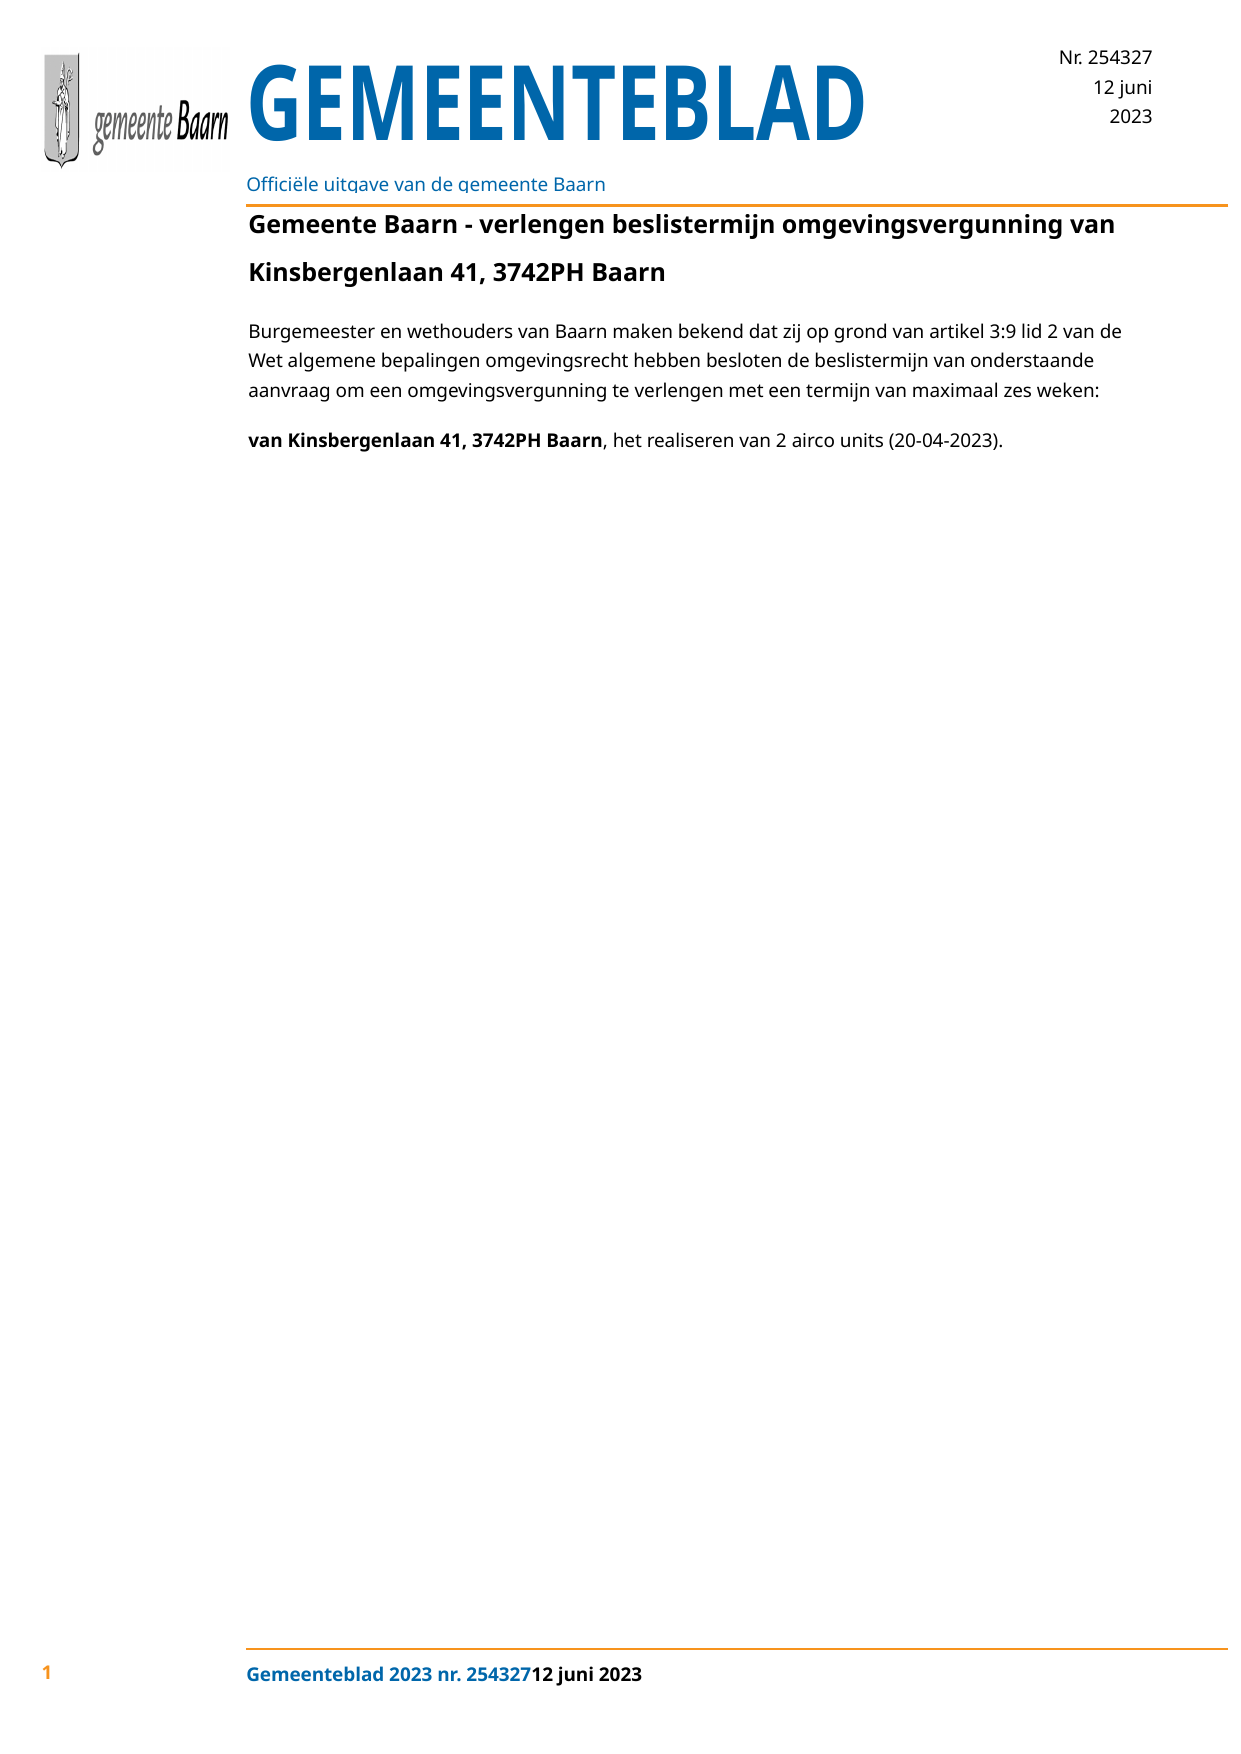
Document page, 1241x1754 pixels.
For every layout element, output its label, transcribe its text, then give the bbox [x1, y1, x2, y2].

text Gemeente Baarn - verlengen beslistermijn omgevingsvergunning van Kinsbergenlaan 41, 3742PH Baarn [248, 207, 1152, 288]
picture [41, 47, 231, 172]
text Burgemeester en wethouders van Baarn maken bekend dat zij op grond van artikel 3:9 lid 2 van de Wet algemene bepalingen omgevingsrecht hebben besloten de beslistermijn van onderstaande aanvraag om een omgevingsvergunning te verlengen met een termijn van maximaal zes weken: [248, 318, 1152, 403]
text van Kinsbergenlaan 41, 3742PH Baarn, het realiseren van 2 airco units (20-04-2023). [248, 427, 1152, 453]
